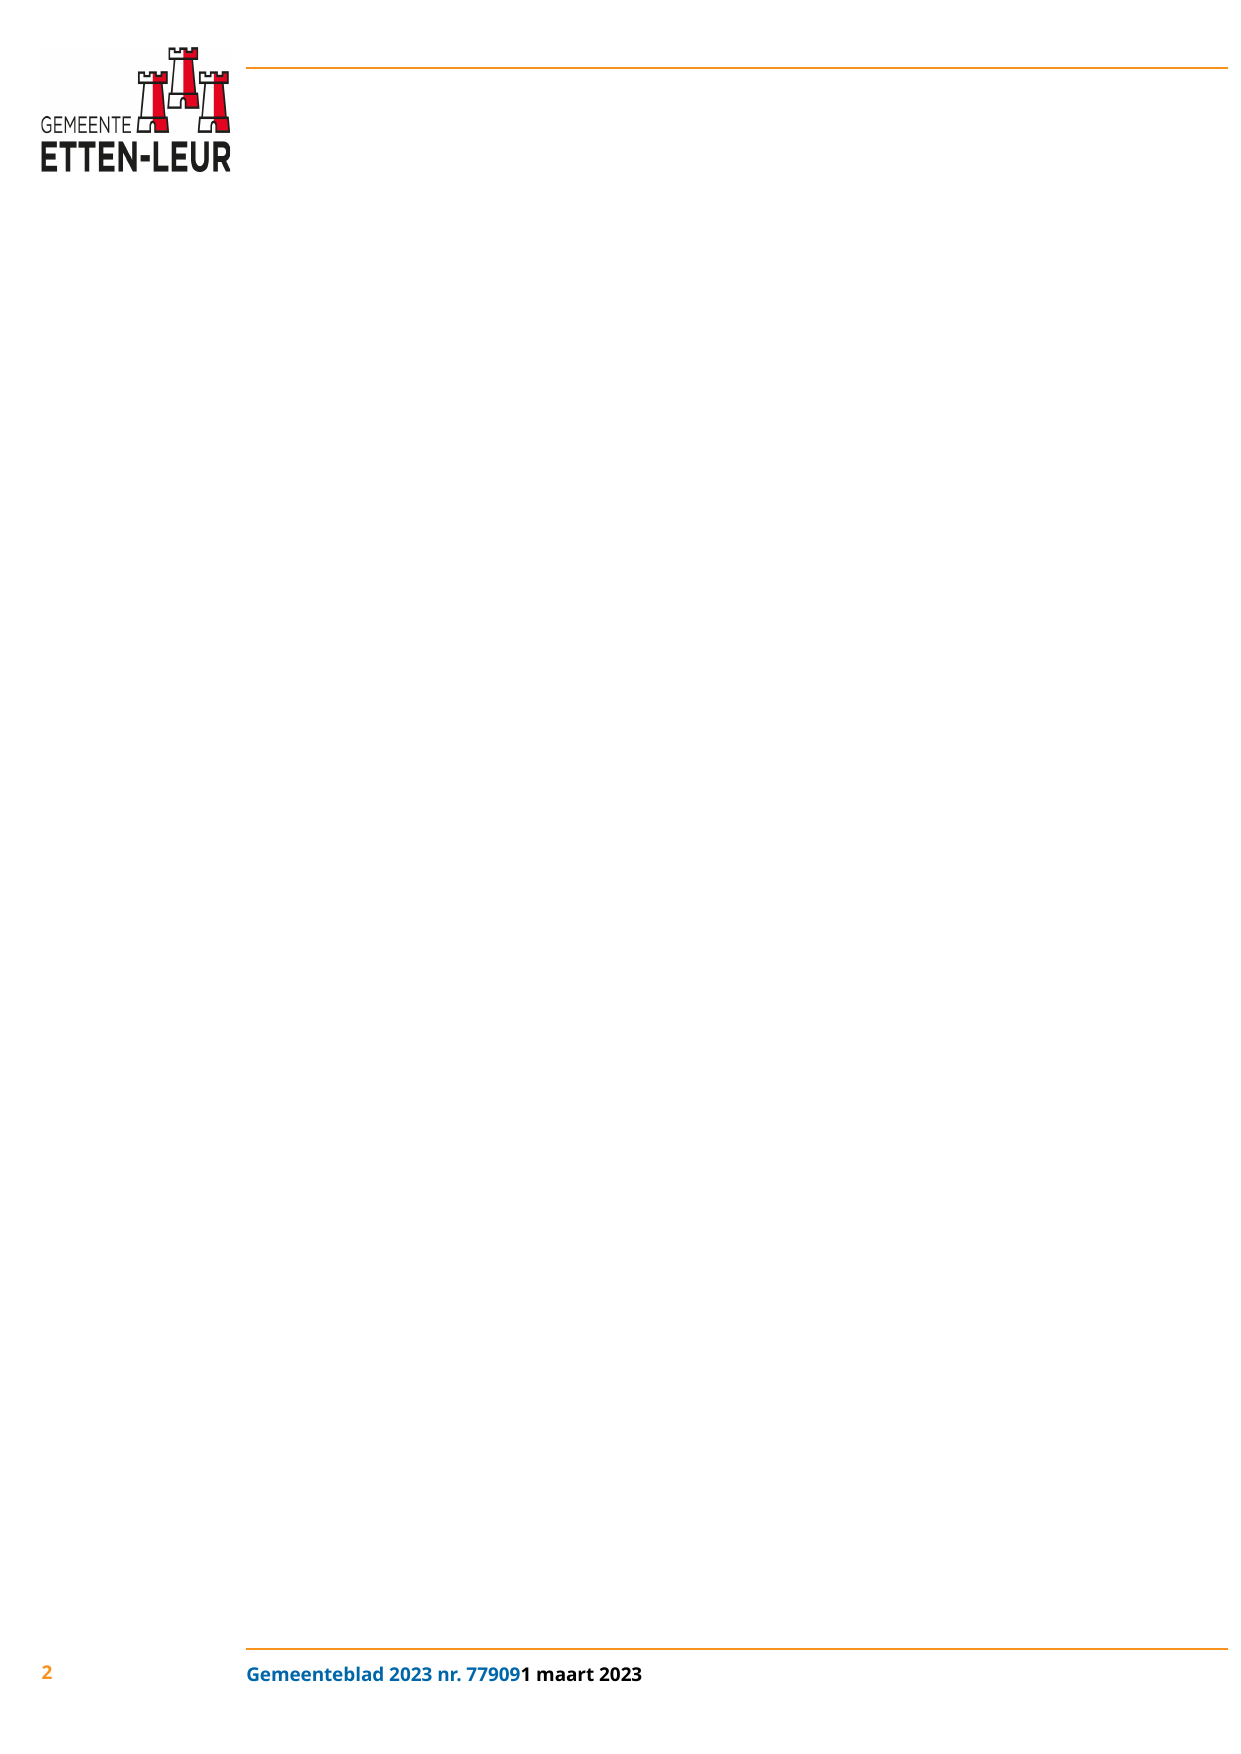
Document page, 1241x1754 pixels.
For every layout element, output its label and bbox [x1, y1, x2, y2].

picture [41, 47, 231, 172]
